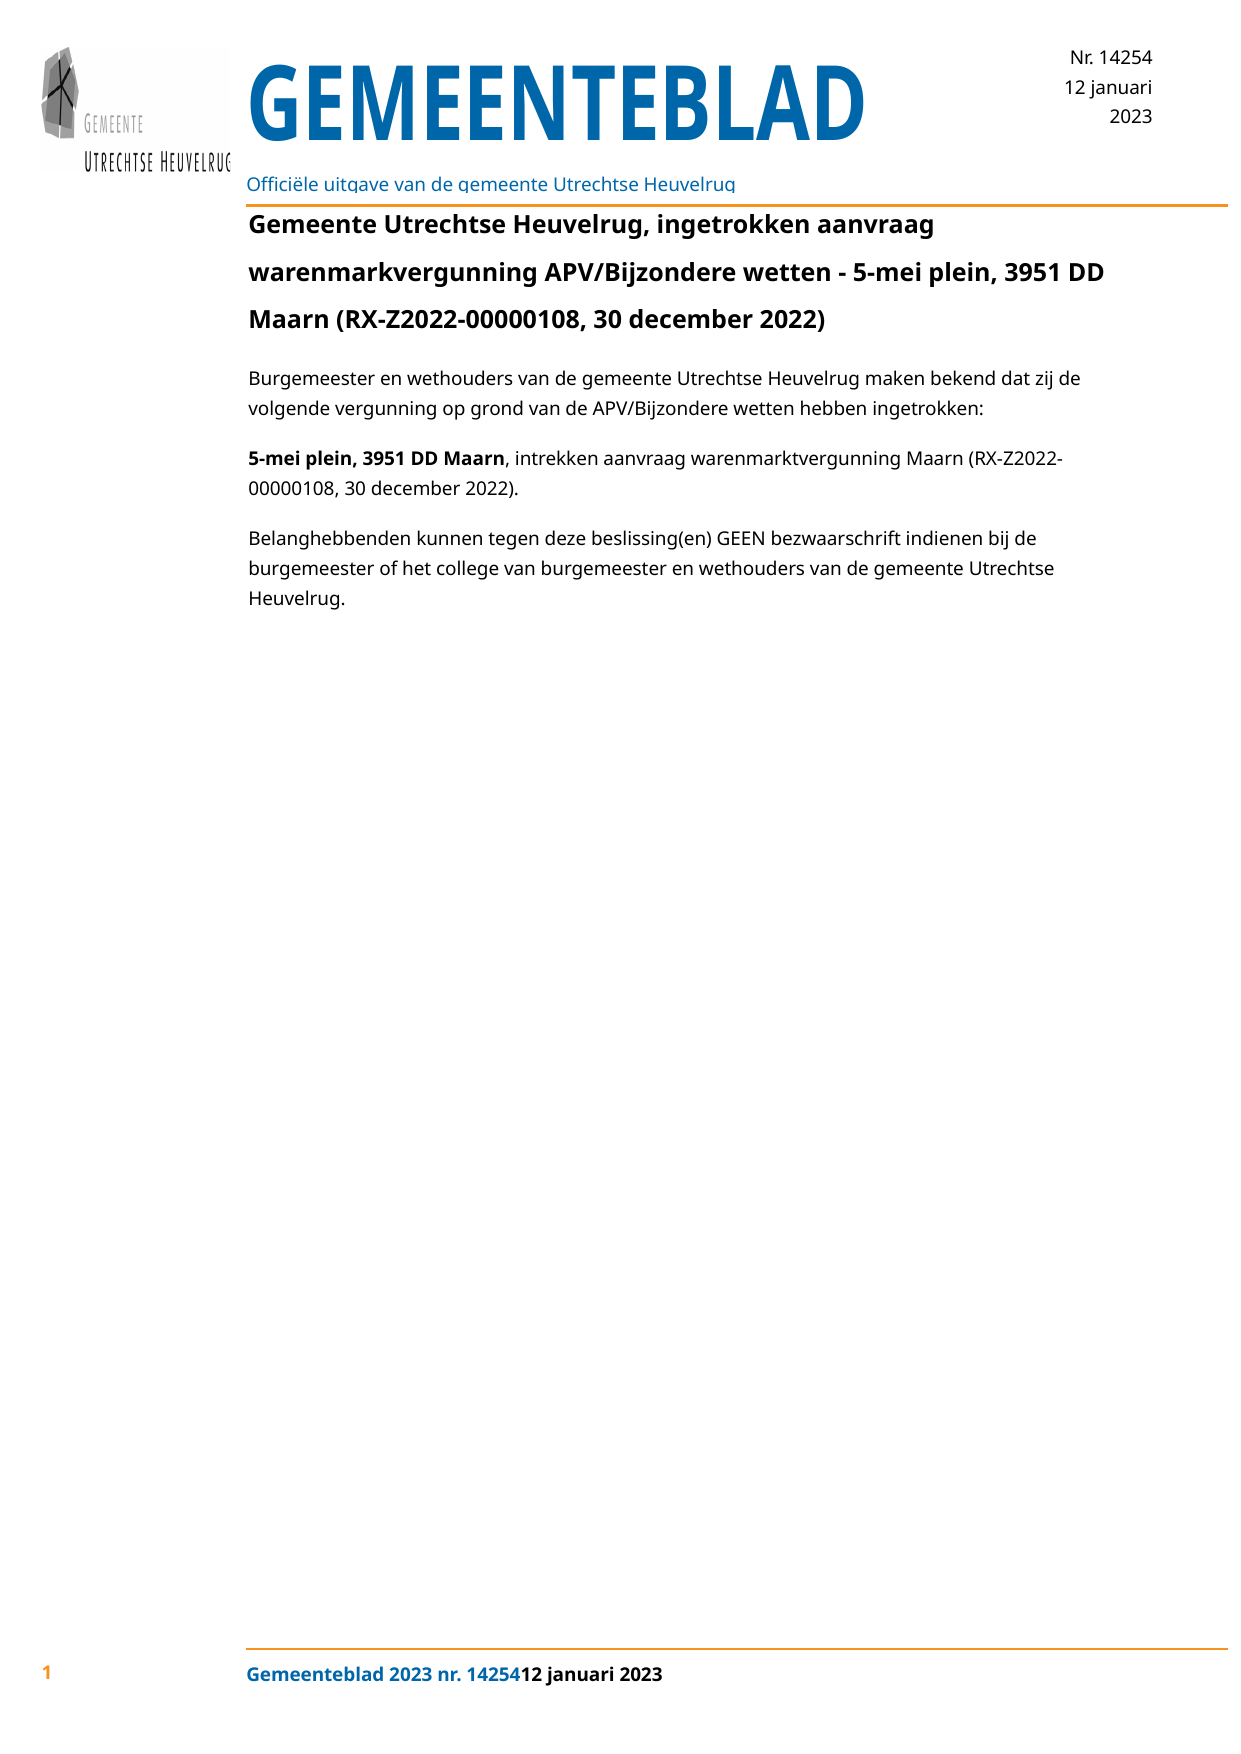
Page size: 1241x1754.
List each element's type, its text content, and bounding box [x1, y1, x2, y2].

text Burgemeester en wethouders van de gemeente Utrechtse Heuvelrug maken bekend dat zij de volgende vergunning op grond van de APV/Bijzondere wetten hebben ingetrokken: [248, 366, 1152, 421]
picture [41, 47, 231, 172]
text Gemeente Utrechtse Heuvelrug, ingetrokken aanvraag warenmarkvergunning APV/Bijzondere wetten - 5-mei plein, 3951 DD Maarn (RX-Z2022-00000108, 30 december 2022) [248, 207, 1152, 336]
text Belanghebbenden kunnen tegen deze beslissing(en) GEEN bezwaarschrift indienen bij de burgemeester of het college van burgemeester en wethouders van de gemeente Utrechtse Heuvelrug. [248, 526, 1152, 610]
text 5-mei plein, 3951 DD Maarn, intrekken aanvraag warenmarktvergunning Maarn (RX-Z2022-00000108, 30 december 2022). [248, 446, 1152, 501]
